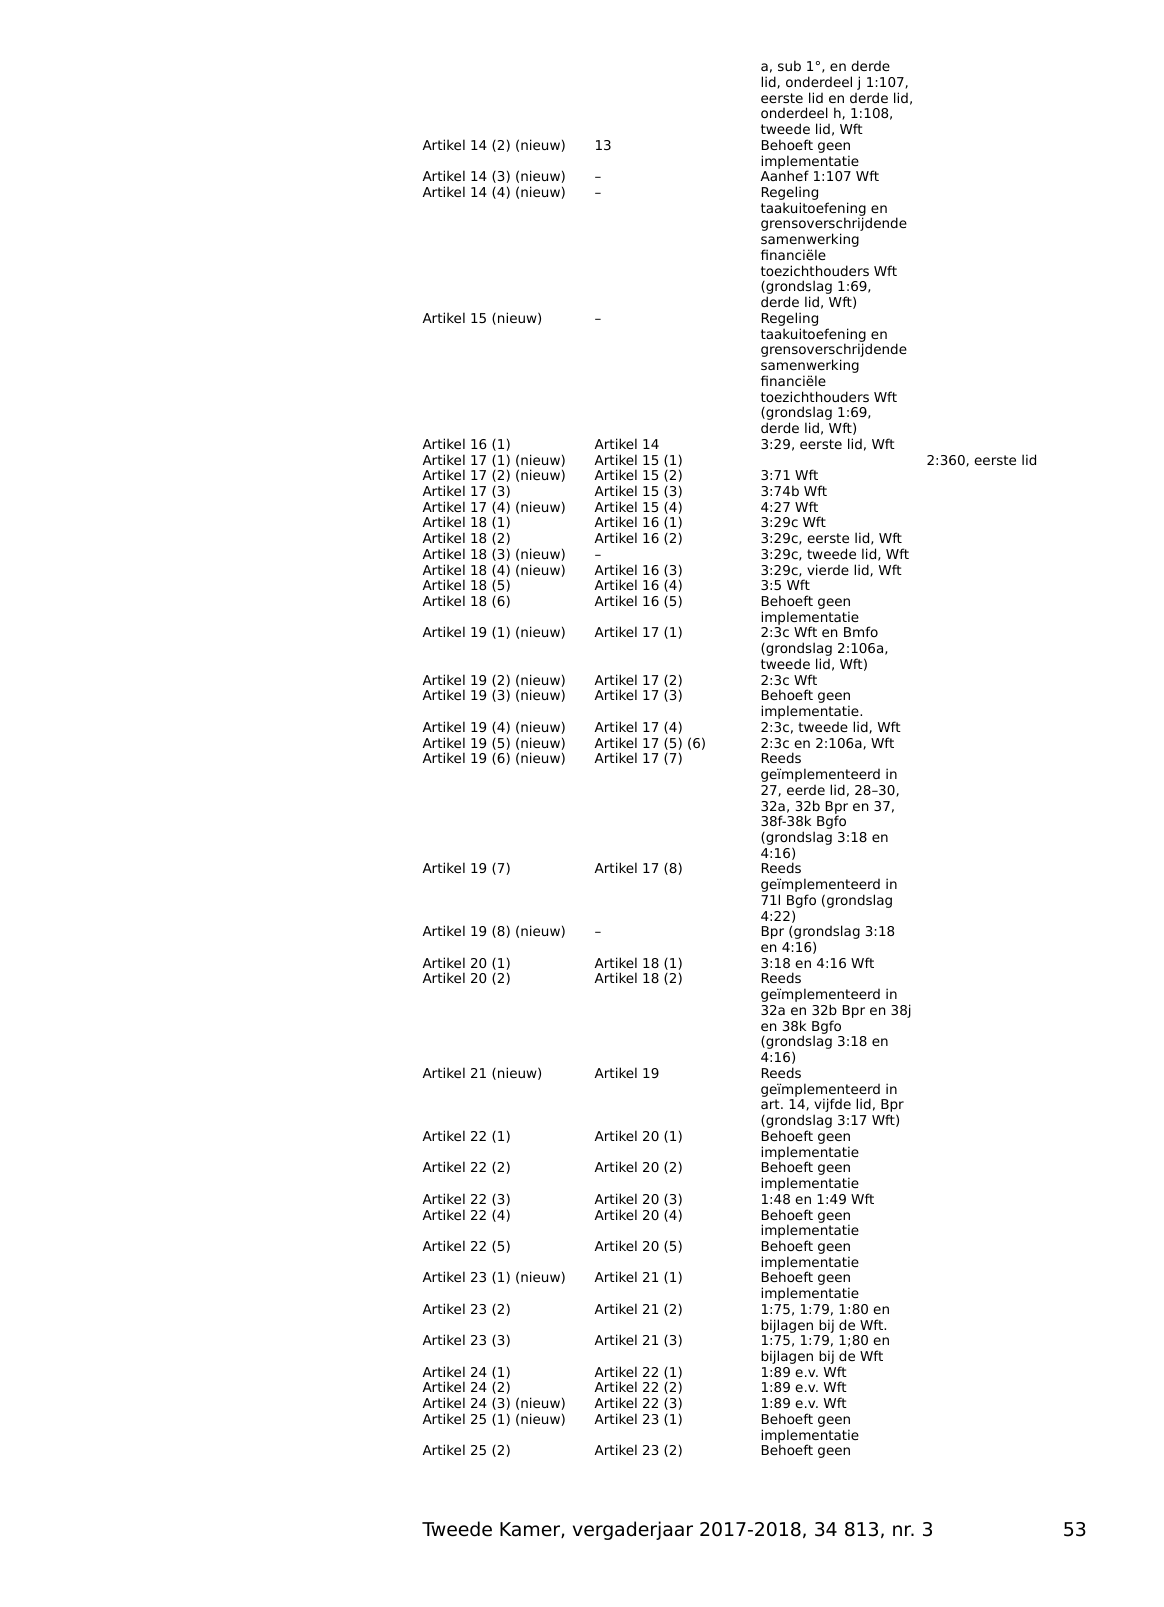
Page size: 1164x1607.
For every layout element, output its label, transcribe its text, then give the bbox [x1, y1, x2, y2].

table_cell [921, 578, 1087, 594]
table_cell Artikel 23 (2) [422, 1302, 588, 1333]
table_cell Bpr (grondslag 3:18 en 4:16) [754, 924, 921, 956]
table_cell Artikel 19 (1) (nieuw) [422, 625, 588, 672]
table_cell 1:89 e.v. Wft [754, 1365, 921, 1380]
table_cell – [588, 169, 754, 185]
table_cell Artikel 17 (4) [588, 720, 754, 735]
table_cell 1:89 e.v. Wft [754, 1380, 921, 1396]
table_cell Artikel 19 (7) [422, 861, 588, 924]
table_cell Artikel 18 (2) [588, 971, 754, 1066]
table_cell [921, 531, 1087, 547]
table_cell [921, 484, 1087, 499]
table_cell Behoeft geen implementatie [754, 138, 921, 169]
table_cell Artikel 21 (2) [588, 1302, 754, 1333]
table_cell Artikel 17 (1) [588, 625, 754, 672]
table_cell [921, 1412, 1087, 1443]
table_cell Artikel 25 (1) (nieuw) [422, 1412, 588, 1443]
table_cell Artikel 17 (7) [588, 751, 754, 861]
table_cell Artikel 18 (6) [422, 594, 588, 625]
table_cell Artikel 19 (3) (nieuw) [422, 688, 588, 720]
table_cell Artikel 22 (4) [422, 1207, 588, 1239]
table_cell Artikel 14 [588, 437, 754, 452]
table_cell Behoeft geen implementatie [754, 1412, 921, 1443]
table_cell 13 [588, 138, 754, 169]
table_cell Artikel 22 (3) [588, 1396, 754, 1412]
table_cell Artikel 19 (2) (nieuw) [422, 673, 588, 688]
table_cell 3:29c, eerste lid, Wft [754, 531, 921, 547]
table_cell 4:27 Wft [754, 500, 921, 515]
table_cell [921, 956, 1087, 971]
table_cell [921, 311, 1087, 437]
table_cell 3:74b Wft [754, 484, 921, 499]
table_cell Artikel 20 (5) [588, 1239, 754, 1270]
table_cell Behoeft geen [754, 1443, 921, 1459]
table_cell – [588, 311, 754, 437]
table_cell 3:71 Wft [754, 468, 921, 484]
table_cell 3:29, eerste lid, Wft [754, 437, 921, 452]
table_cell Reeds geïmplementeerd in 27, eerde lid, 28–30, 32a, 32b Bpr en 37, 38f-38k Bgfo (grondslag 3:18 en 4:16) [754, 751, 921, 861]
table_cell Artikel 17 (2) [588, 673, 754, 688]
table_cell Artikel 18 (4) (nieuw) [422, 563, 588, 578]
table_cell Artikel 24 (3) (nieuw) [422, 1396, 588, 1412]
table_cell [921, 1380, 1087, 1396]
table_cell Artikel 15 (2) [588, 468, 754, 484]
table_cell Artikel 22 (1) [422, 1129, 588, 1160]
table_cell [921, 59, 1087, 138]
table_cell Artikel 16 (1) [422, 437, 588, 452]
table_cell Artikel 24 (2) [422, 1380, 588, 1396]
table_cell Artikel 22 (5) [422, 1239, 588, 1270]
table_cell [921, 688, 1087, 720]
table_cell Artikel 18 (1) [588, 956, 754, 971]
table_cell [921, 468, 1087, 484]
table_cell [921, 1270, 1087, 1302]
table_cell Artikel 19 (5) (nieuw) [422, 735, 588, 751]
table_cell [921, 720, 1087, 735]
table_cell [921, 437, 1087, 452]
table_cell Behoeft geen implementatie [754, 1160, 921, 1192]
table_cell – [588, 185, 754, 311]
table_cell Artikel 14 (3) (nieuw) [422, 169, 588, 185]
table_cell [921, 924, 1087, 956]
table_cell Artikel 23 (1) [588, 1412, 754, 1443]
table_cell 1:48 en 1:49 Wft [754, 1192, 921, 1207]
table_cell Artikel 18 (1) [422, 515, 588, 531]
table_cell Artikel 21 (1) [588, 1270, 754, 1302]
table_cell Reeds geïmplementeerd in 32a en 32b Bpr en 38j en 38k Bgfo (grondslag 3:18 en 4:16) [754, 971, 921, 1066]
table_cell [921, 500, 1087, 515]
table_cell 2:360, eerste lid [921, 452, 1087, 468]
table_cell Artikel 20 (1) [422, 956, 588, 971]
table_cell Artikel 17 (8) [588, 861, 754, 924]
table_cell Artikel 16 (1) [588, 515, 754, 531]
table_cell Artikel 19 [588, 1066, 754, 1129]
table_cell 3:29c Wft [754, 515, 921, 531]
table_cell Artikel 21 (3) [588, 1333, 754, 1364]
table_cell Artikel 17 (4) (nieuw) [422, 500, 588, 515]
table_cell – [588, 924, 754, 956]
table_cell [921, 1192, 1087, 1207]
table_cell Regeling taakuitoefening en grensoverschrijdende samenwerking financiële toezichthouders Wft (grondslag 1:69, derde lid, Wft) [754, 185, 921, 311]
table_cell Artikel 21 (nieuw) [422, 1066, 588, 1129]
table_cell Behoeft geen implementatie [754, 1207, 921, 1239]
table_cell Artikel 17 (2) (nieuw) [422, 468, 588, 484]
table_cell Behoeft geen implementatie. [754, 688, 921, 720]
table_cell Artikel 18 (2) [422, 531, 588, 547]
table_cell Artikel 20 (1) [588, 1129, 754, 1160]
table_cell Artikel 19 (6) (nieuw) [422, 751, 588, 861]
table_cell Artikel 19 (8) (nieuw) [422, 924, 588, 956]
table_cell 1:75, 1:79, 1;80 en bijlagen bij de Wft [754, 1333, 921, 1364]
table_cell Regeling taakuitoefening en grensoverschrijdende samenwerking financiële toezichthouders Wft (grondslag 1:69, derde lid, Wft) [754, 311, 921, 437]
table_cell Artikel 24 (1) [422, 1365, 588, 1380]
table_cell Reeds geïmplementeerd in art. 14, vijfde lid, Bpr (grondslag 3:17 Wft) [754, 1066, 921, 1129]
table_cell Behoeft geen implementatie [754, 1239, 921, 1270]
table_cell Artikel 23 (2) [588, 1443, 754, 1459]
table_cell Aanhef 1:107 Wft [754, 169, 921, 185]
table_cell Behoeft geen implementatie [754, 1129, 921, 1160]
table_cell 3:29c, vierde lid, Wft [754, 563, 921, 578]
table_cell Artikel 20 (3) [588, 1192, 754, 1207]
table_cell [921, 1443, 1087, 1459]
table_cell [921, 594, 1087, 625]
table_cell 1:89 e.v. Wft [754, 1396, 921, 1412]
table_cell Artikel 19 (4) (nieuw) [422, 720, 588, 735]
table_cell [921, 971, 1087, 1066]
table_cell [921, 1365, 1087, 1380]
table_cell [921, 673, 1087, 688]
table_cell [921, 1066, 1087, 1129]
table_cell [921, 169, 1087, 185]
table_cell Artikel 18 (3) (nieuw) [422, 547, 588, 562]
table_cell [422, 59, 588, 138]
table_cell Artikel 22 (2) [422, 1160, 588, 1192]
table_cell [921, 1207, 1087, 1239]
table_cell [921, 751, 1087, 861]
table_cell Artikel 14 (4) (nieuw) [422, 185, 588, 311]
table_cell Artikel 15 (3) [588, 484, 754, 499]
table_cell Artikel 23 (3) [422, 1333, 588, 1364]
table_cell Artikel 16 (3) [588, 563, 754, 578]
table_cell Artikel 17 (3) [422, 484, 588, 499]
table_cell 3:5 Wft [754, 578, 921, 594]
table_cell 3:18 en 4:16 Wft [754, 956, 921, 971]
table_cell – [588, 547, 754, 562]
table_cell [921, 547, 1087, 562]
table_cell Behoeft geen implementatie [754, 1270, 921, 1302]
table_cell [921, 1129, 1087, 1160]
table_cell Artikel 15 (4) [588, 500, 754, 515]
table_cell Artikel 17 (1) (nieuw) [422, 452, 588, 468]
table_cell 2:3c, tweede lid, Wft [754, 720, 921, 735]
table_cell Artikel 16 (4) [588, 578, 754, 594]
table_cell [921, 735, 1087, 751]
table_cell [921, 563, 1087, 578]
table_cell Artikel 20 (4) [588, 1207, 754, 1239]
table_cell Artikel 18 (5) [422, 578, 588, 594]
table_cell [921, 1333, 1087, 1364]
table_cell [754, 452, 921, 468]
table_cell [921, 1396, 1087, 1412]
table_cell Artikel 22 (2) [588, 1380, 754, 1396]
table_cell Artikel 23 (1) (nieuw) [422, 1270, 588, 1302]
table_cell Artikel 15 (1) [588, 452, 754, 468]
table_cell Artikel 22 (3) [422, 1192, 588, 1207]
table_cell [921, 861, 1087, 924]
table_cell [921, 515, 1087, 531]
table_cell Behoeft geen implementatie [754, 594, 921, 625]
table_cell Artikel 20 (2) [422, 971, 588, 1066]
table_cell [921, 1239, 1087, 1270]
table_cell Artikel 17 (3) [588, 688, 754, 720]
table_cell Artikel 25 (2) [422, 1443, 588, 1459]
table_cell Artikel 15 (nieuw) [422, 311, 588, 437]
table_cell 1:75, 1:79, 1:80 en bijlagen bij de Wft. [754, 1302, 921, 1333]
table_cell a, sub 1°, en derde lid, onderdeel j 1:107, eerste lid en derde lid, onderdeel h, 1:108, tweede lid, Wft [754, 59, 921, 138]
table_cell [921, 138, 1087, 169]
table_cell 2:3c en 2:106a, Wft [754, 735, 921, 751]
table_cell 2:3c Wft en Bmfo (grondslag 2:106a, tweede lid, Wft) [754, 625, 921, 672]
table_cell Artikel 14 (2) (nieuw) [422, 138, 588, 169]
table_cell [921, 185, 1087, 311]
table_cell Artikel 17 (5) (6) [588, 735, 754, 751]
table_cell [921, 1160, 1087, 1192]
table_cell [921, 1302, 1087, 1333]
table_cell 2:3c Wft [754, 673, 921, 688]
table_cell Reeds geïmplementeerd in 71l Bgfo (grondslag 4:22) [754, 861, 921, 924]
table_cell Artikel 20 (2) [588, 1160, 754, 1192]
table_cell Artikel 16 (2) [588, 531, 754, 547]
table_cell [921, 625, 1087, 672]
table_cell [588, 59, 754, 138]
table_cell Artikel 22 (1) [588, 1365, 754, 1380]
table_cell Artikel 16 (5) [588, 594, 754, 625]
table_cell 3:29c, tweede lid, Wft [754, 547, 921, 562]
